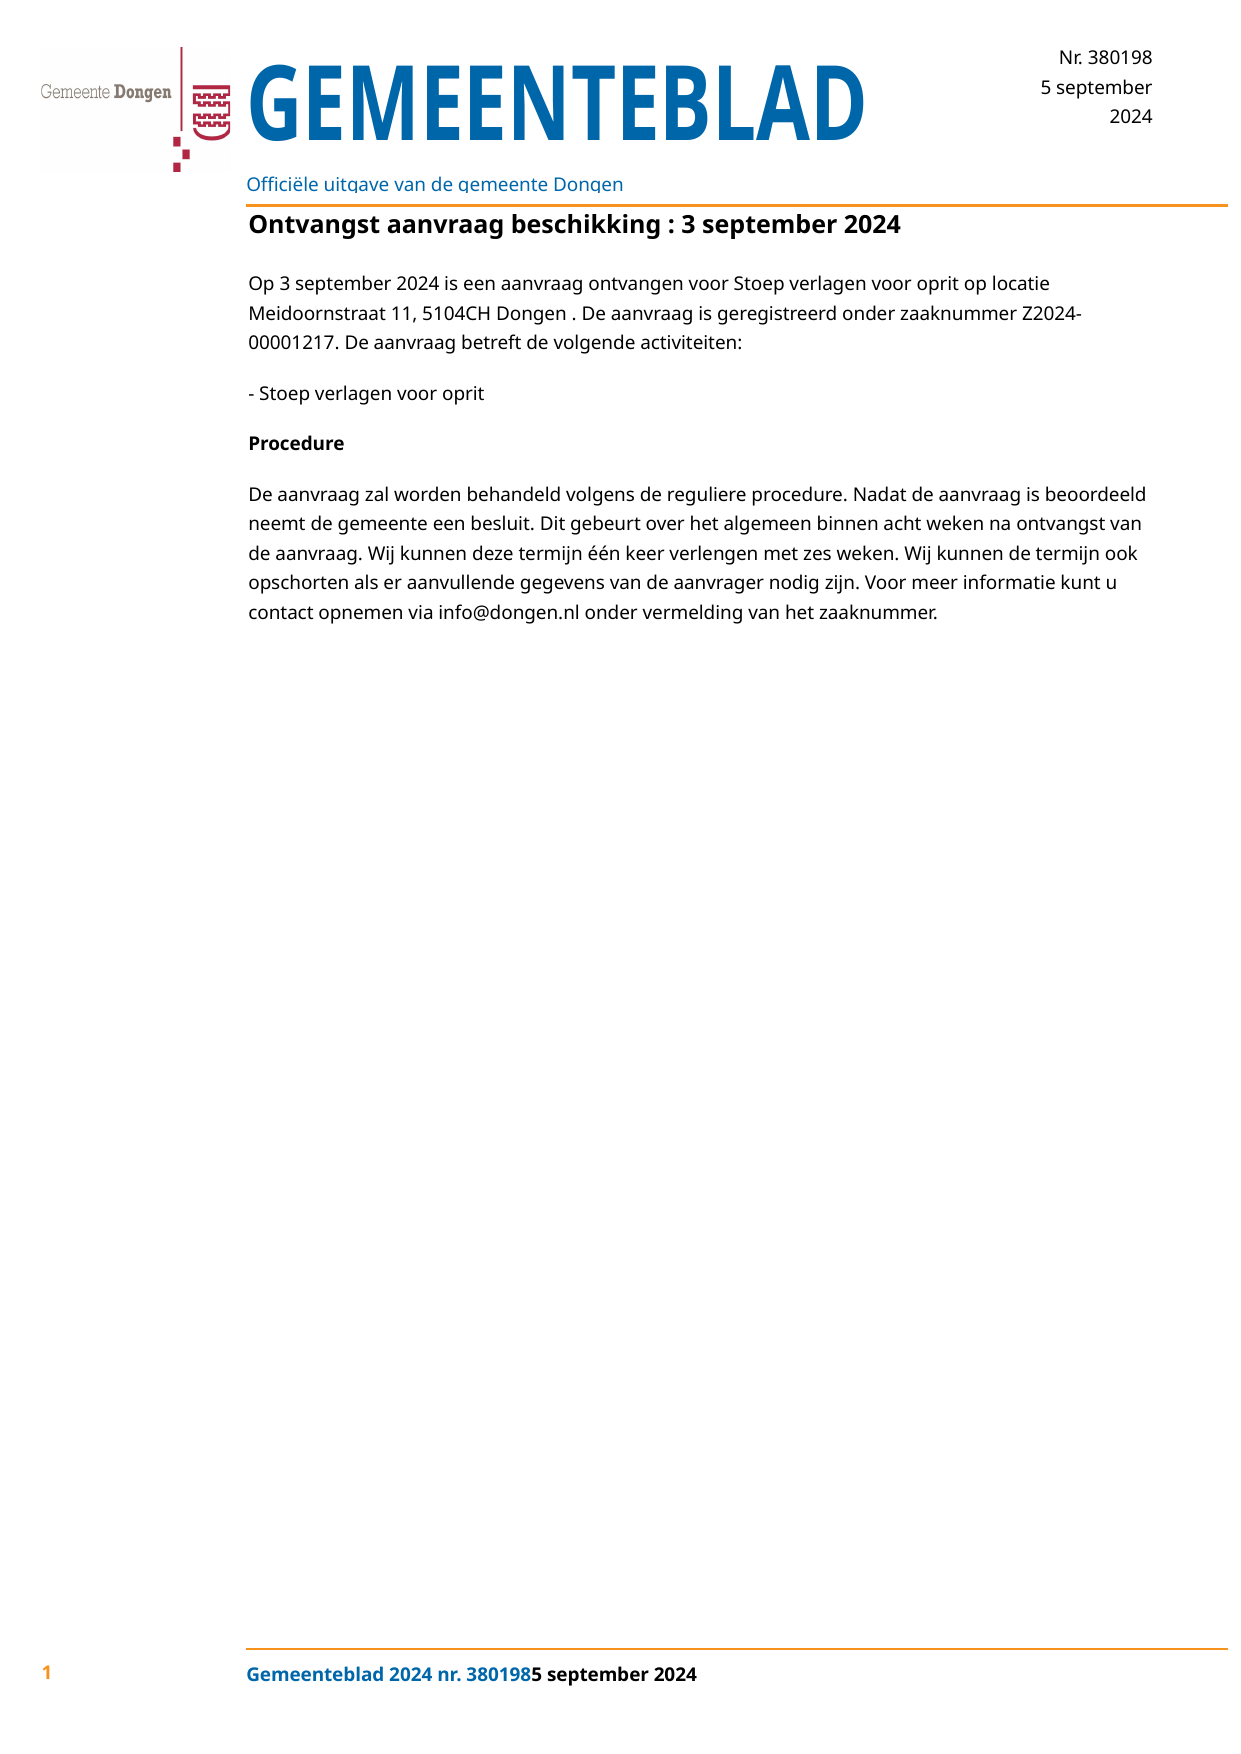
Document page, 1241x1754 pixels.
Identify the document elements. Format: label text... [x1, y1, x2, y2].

text Op 3 september 2024 is een aanvraag ontvangen voor Stoep verlagen voor oprit op locatie Meidoornstraat 11, 5104CH Dongen . De aanvraag is geregistreerd onder zaaknummer Z2024-00001217. De aanvraag betreft de volgende activiteiten: [248, 270, 1152, 355]
text - Stoep verlagen voor oprit [248, 380, 1152, 406]
picture [41, 47, 231, 172]
text Ontvangst aanvraag beschikking : 3 september 2024 [248, 207, 1152, 241]
text Procedure [248, 430, 1152, 456]
text De aanvraag zal worden behandeld volgens de reguliere procedure. Nadat de aanvraag is beoordeeld neemt de gemeente een besluit. Dit gebeurt over het algemeen binnen acht weken na ontvangst van de aanvraag. Wij kunnen deze termijn één keer verlengen met zes weken. Wij kunnen de termijn ook opschorten als er aanvullende gegevens van de aanvrager nodig zijn. Voor meer informatie kunt u contact opnemen via info@dongen.nl onder vermelding van het zaaknummer. [248, 481, 1152, 625]
